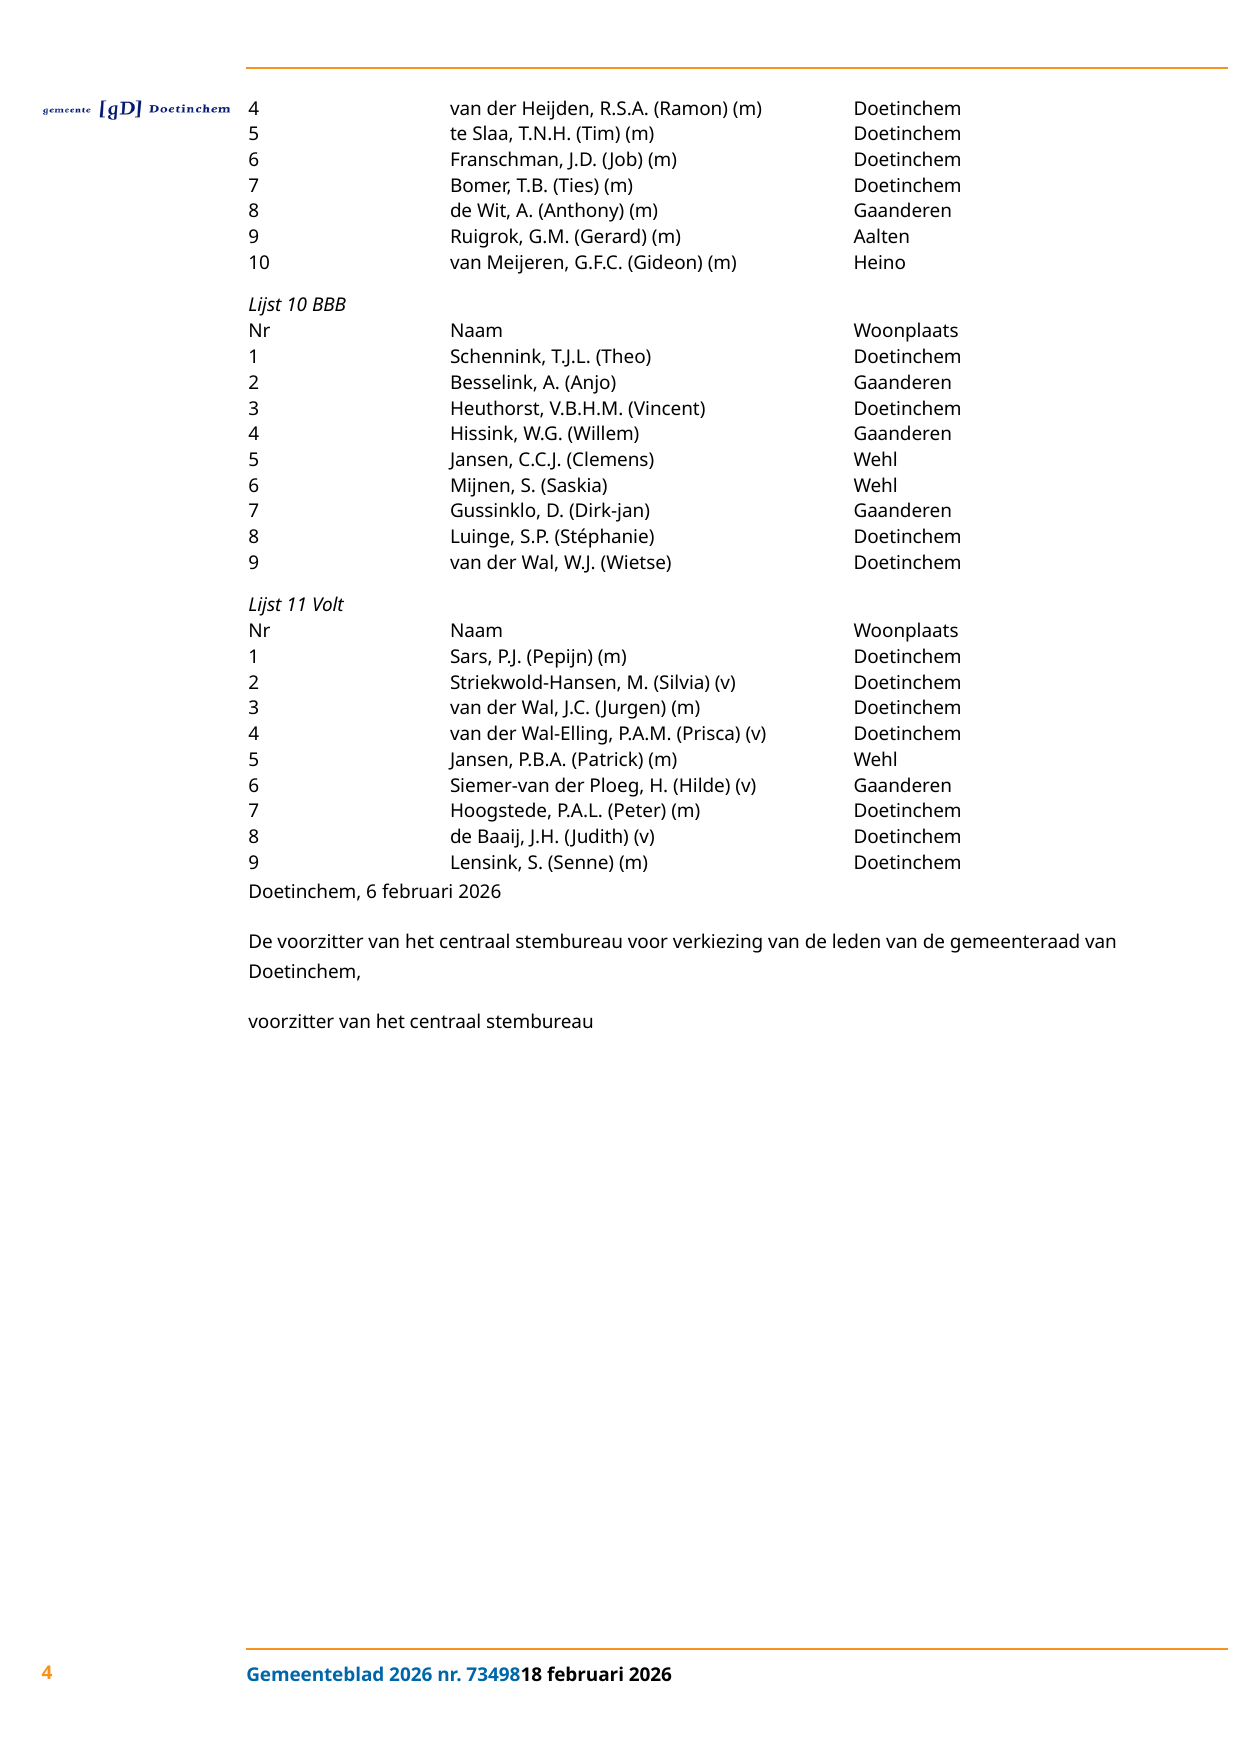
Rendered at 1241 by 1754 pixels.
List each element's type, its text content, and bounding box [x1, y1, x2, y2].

table_cell Doetinchem [853, 695, 1152, 720]
table_cell 4 [248, 95, 450, 121]
table_cell Ruigrok, G.M. (Gerard) (m) [450, 224, 853, 249]
table_cell Doetinchem [853, 798, 1152, 823]
table_cell de Wit, A. (Anthony) (m) [450, 198, 853, 223]
table_cell Lensink, S. (Senne) (m) [450, 849, 853, 875]
table_cell 3 [248, 395, 450, 420]
table_cell Heuthorst, V.B.H.M. (Vincent) [450, 395, 853, 420]
table_cell Siemer-van der Ploeg, H. (Hilde) (v) [450, 772, 853, 797]
table_cell Doetinchem [853, 849, 1152, 875]
table_cell Doetinchem [853, 172, 1152, 198]
table_cell Wehl [853, 472, 1152, 498]
table_header Naam [450, 618, 853, 643]
table_cell Doetinchem [853, 146, 1152, 172]
text voorzitter van het centraal stembureau [248, 1008, 1152, 1034]
table_cell Gaanderen [853, 772, 1152, 797]
picture [41, 47, 231, 172]
table_header Nr [248, 618, 450, 643]
table_header Nr [248, 318, 450, 343]
table_header Woonplaats [853, 318, 1152, 343]
table_cell Franschman, J.D. (Job) (m) [450, 146, 853, 172]
table_cell Doetinchem [853, 523, 1152, 549]
table_cell van der Wal-Elling, P.A.M. (Prisca) (v) [450, 720, 853, 746]
table_cell 9 [248, 224, 450, 249]
table_cell Bomer, T.B. (Ties) (m) [450, 172, 853, 198]
table_cell Gaanderen [853, 498, 1152, 523]
text Doetinchem, 6 februari 2026 [248, 878, 1152, 904]
table_cell 6 [248, 472, 450, 498]
table_cell Doetinchem [853, 720, 1152, 746]
table_header Woonplaats [853, 618, 1152, 643]
table_cell Gaanderen [853, 198, 1152, 223]
table_cell 2 [248, 369, 450, 395]
table_cell Hoogstede, P.A.L. (Peter) (m) [450, 798, 853, 823]
table_cell Jansen, C.C.J. (Clemens) [450, 446, 853, 472]
table_cell Doetinchem [853, 95, 1152, 121]
table_cell 4 [248, 420, 450, 446]
table_cell Doetinchem [853, 395, 1152, 420]
table_cell Doetinchem [853, 549, 1152, 575]
table_cell Hissink, W.G. (Willem) [450, 420, 853, 446]
table_cell Besselink, A. (Anjo) [450, 369, 853, 395]
table_cell Doetinchem [853, 669, 1152, 694]
table_cell 5 [248, 446, 450, 472]
table_cell 8 [248, 523, 450, 549]
table_cell Gussinklo, D. (Dirk-jan) [450, 498, 853, 523]
table_cell van der Heijden, R.S.A. (Ramon) (m) [450, 95, 853, 121]
table_cell 6 [248, 146, 450, 172]
table_cell Aalten [853, 224, 1152, 249]
table_cell Gaanderen [853, 420, 1152, 446]
table_cell 7 [248, 798, 450, 823]
table_cell Wehl [853, 746, 1152, 772]
table_cell Striekwold-Hansen, M. (Silvia) (v) [450, 669, 853, 694]
table_cell Doetinchem [853, 823, 1152, 849]
table_cell 8 [248, 198, 450, 223]
table_cell Doetinchem [853, 643, 1152, 669]
table_cell 9 [248, 549, 450, 575]
table_cell 5 [248, 746, 450, 772]
text Lijst 11 Volt [248, 592, 1152, 617]
table_cell Sars, P.J. (Pepijn) (m) [450, 643, 853, 669]
table_cell van der Wal, J.C. (Jurgen) (m) [450, 695, 853, 720]
table_cell Heino [853, 249, 1152, 275]
table_cell Wehl [853, 446, 1152, 472]
text De voorzitter van het centraal stembureau voor verkiezing van de leden van de gemeenteraad van Doetinchem, [248, 928, 1152, 984]
table_cell 7 [248, 172, 450, 198]
table_cell 4 [248, 720, 450, 746]
table_cell 1 [248, 343, 450, 369]
table_cell 5 [248, 121, 450, 146]
table_cell Jansen, P.B.A. (Patrick) (m) [450, 746, 853, 772]
table_cell van der Wal, W.J. (Wietse) [450, 549, 853, 575]
table_cell 1 [248, 643, 450, 669]
table_cell Doetinchem [853, 343, 1152, 369]
table_cell Doetinchem [853, 121, 1152, 146]
table_cell Mijnen, S. (Saskia) [450, 472, 853, 498]
table_cell Schennink, T.J.L. (Theo) [450, 343, 853, 369]
table_header Naam [450, 318, 853, 343]
text Lijst 10 BBB [248, 292, 1152, 317]
table_cell 6 [248, 772, 450, 797]
table_cell 7 [248, 498, 450, 523]
table_cell van Meijeren, G.F.C. (Gideon) (m) [450, 249, 853, 275]
table_cell de Baaij, J.H. (Judith) (v) [450, 823, 853, 849]
table_cell 2 [248, 669, 450, 694]
table_cell 10 [248, 249, 450, 275]
table_cell 8 [248, 823, 450, 849]
table_cell 3 [248, 695, 450, 720]
table_cell 9 [248, 849, 450, 875]
table_cell Luinge, S.P. (Stéphanie) [450, 523, 853, 549]
table_cell te Slaa, T.N.H. (Tim) (m) [450, 121, 853, 146]
table_cell Gaanderen [853, 369, 1152, 395]
